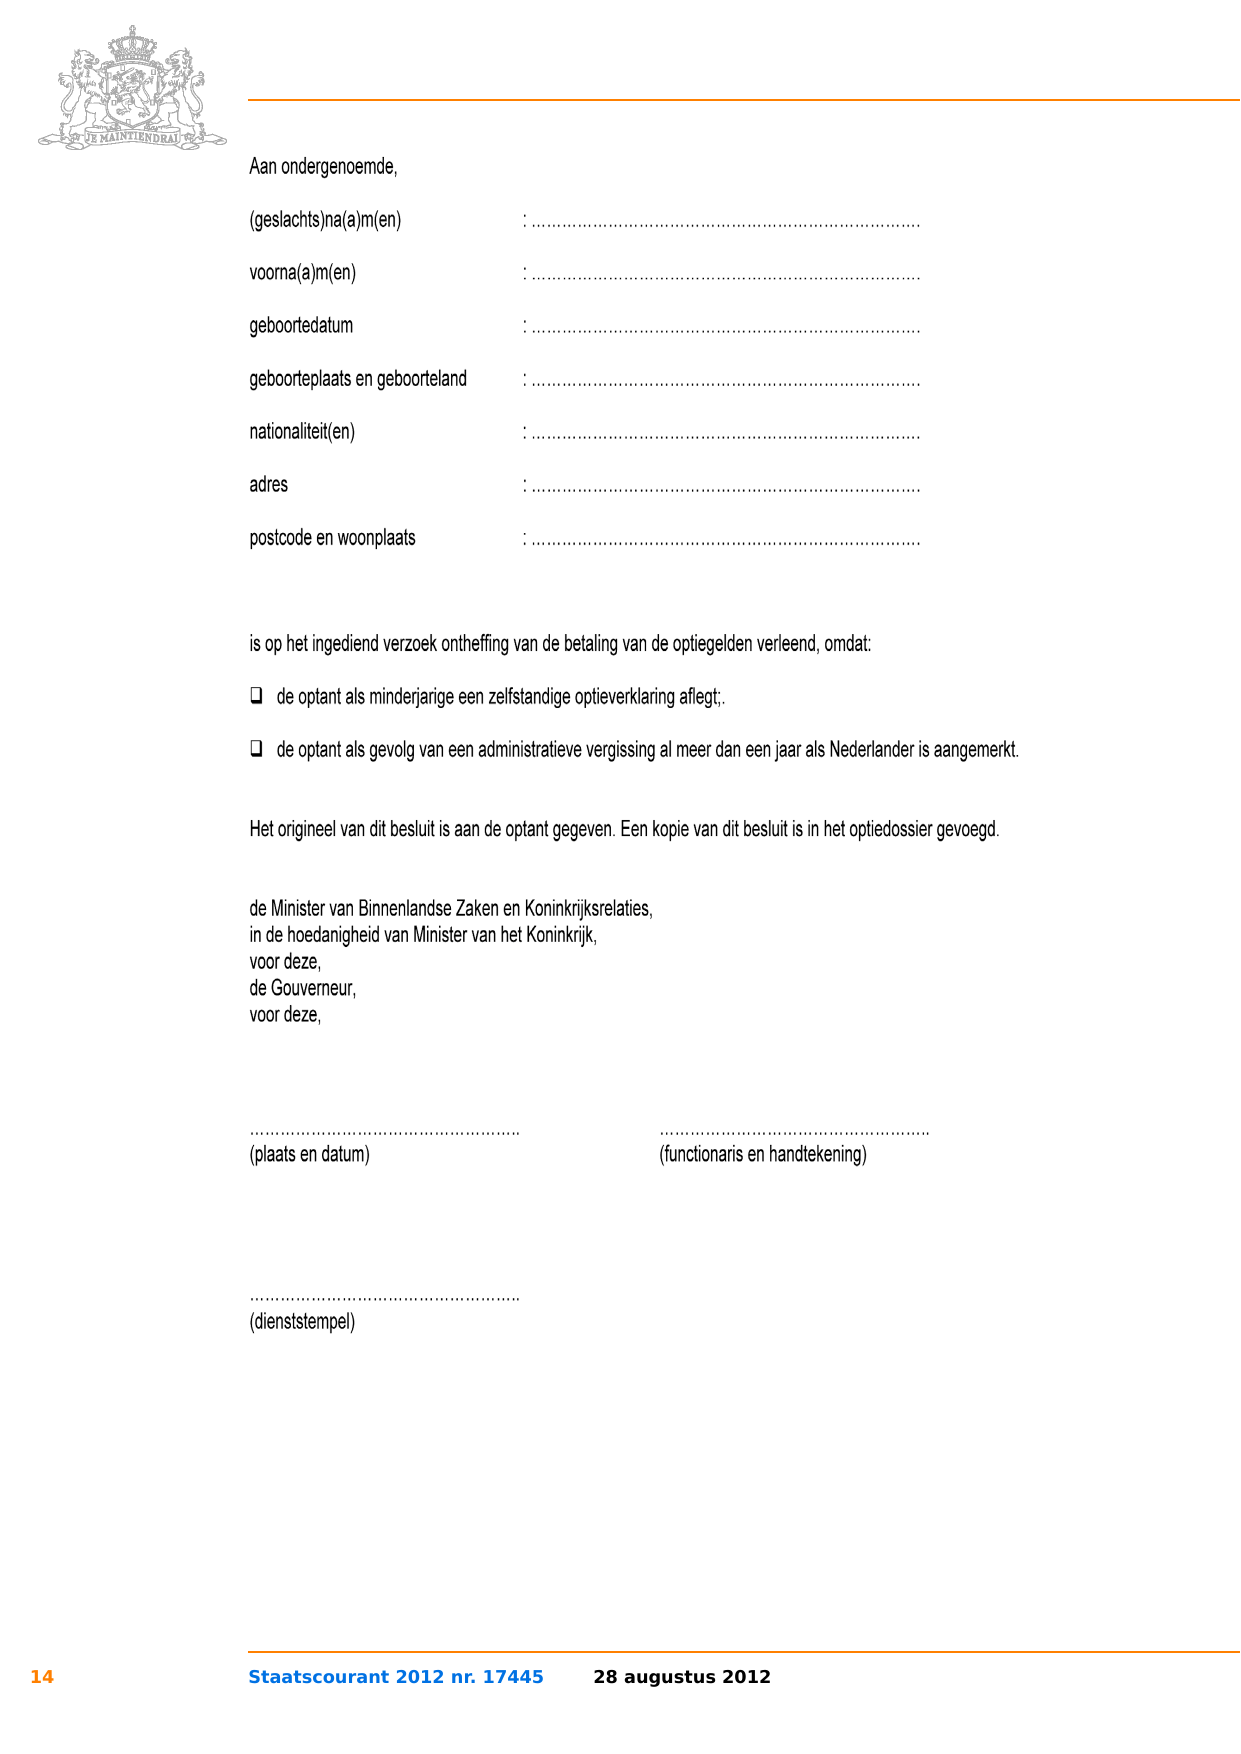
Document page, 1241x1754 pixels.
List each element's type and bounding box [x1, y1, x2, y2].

picture [248, 155, 1134, 1336]
picture [38, 25, 227, 150]
